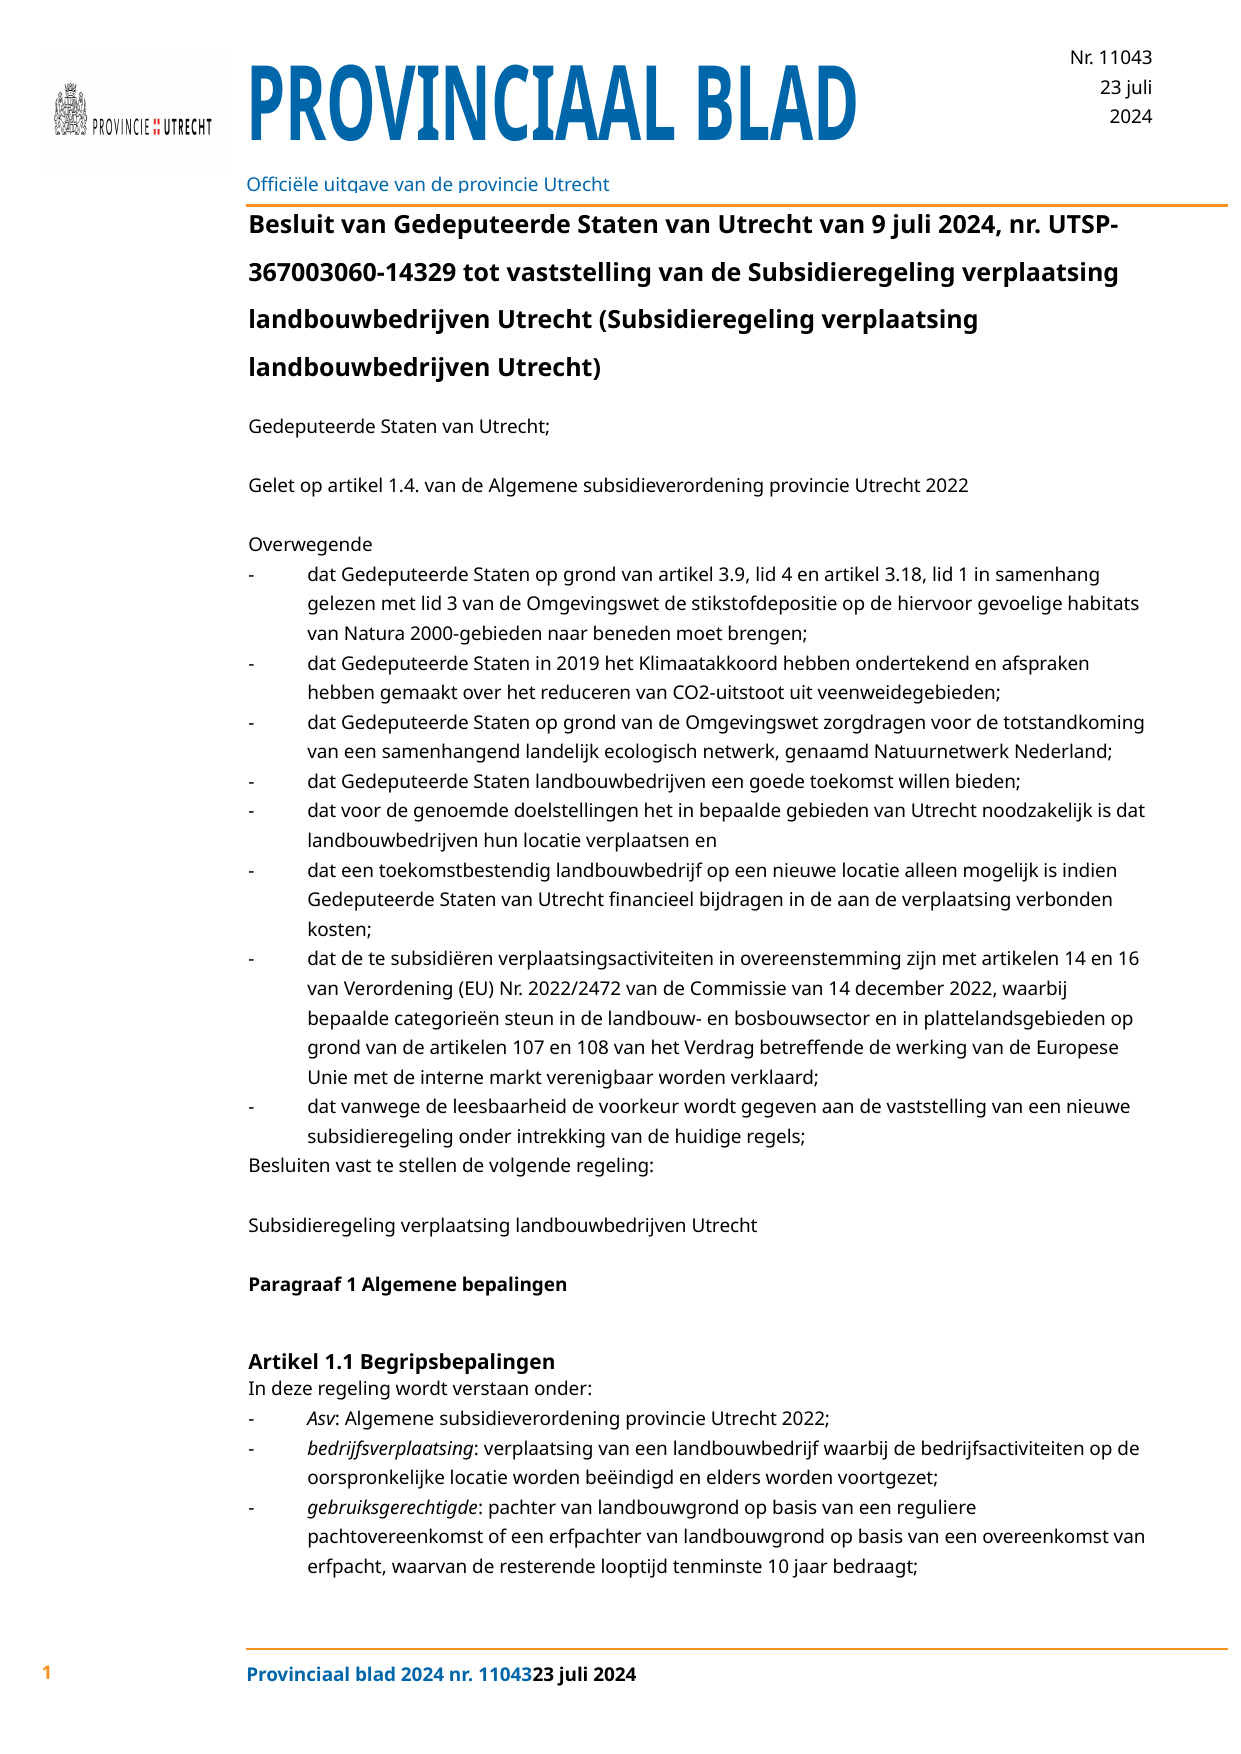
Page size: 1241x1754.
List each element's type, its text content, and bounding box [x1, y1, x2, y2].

list dat vanwege de leesbaarheid de voorkeur wordt gegeven aan de vaststelling van een nieuwe subsidieregeling onder intrekking van de huidige regels; [248, 1093, 1152, 1149]
picture [41, 47, 231, 172]
list dat Gedeputeerde Staten in 2019 het Klimaatakkoord hebben ondertekend en afspraken hebben gemaakt over het reduceren van CO2-uitstoot uit veenweidegebieden; [248, 650, 1152, 705]
text Paragraaf 1 Algemene bepalingen [248, 1271, 1152, 1297]
list dat Gedeputeerde Staten landbouwbedrijven een goede toekomst willen bieden; [248, 768, 1152, 794]
text Overwegende [248, 531, 1152, 557]
list dat voor de genoemde doelstellingen het in bepaalde gebieden van Utrecht noodzakelijk is dat landbouwbedrijven hun locatie verplaatsen en [248, 798, 1152, 853]
text Subsidieregeling verplaatsing landbouwbedrijven Utrecht [248, 1212, 1152, 1238]
text Gelet op artikel 1.4. van de Algemene subsidieverordening provincie Utrecht 2022 [248, 472, 1152, 498]
list bedrijfsverplaatsing: verplaatsing van een landbouwbedrijf waarbij de bedrijfsactiviteiten op de oorspronkelijke locatie worden beëindigd en elders worden voortgezet; [248, 1435, 1152, 1490]
text In deze regeling wordt verstaan onder: [248, 1376, 1152, 1401]
text Besluit van Gedeputeerde Staten van Utrecht van 9 juli 2024, nr. UTSP-367003060-14329 tot vaststelling van de Subsidieregeling verplaatsing landbouwbedrijven Utrecht (Subsidieregeling verplaatsing landbouwbedrijven Utrecht) [248, 207, 1152, 384]
list dat Gedeputeerde Staten op grond van artikel 3.9, lid 4 en artikel 3.18, lid 1 in samenhang gelezen met lid 3 van de Omgevingswet de stikstofdepositie op de hiervoor gevoelige habitats van Natura 2000-gebieden naar beneden moet brengen; [248, 561, 1152, 646]
list dat Gedeputeerde Staten op grond van de Omgevingswet zorgdragen voor de totstandkoming van een samenhangend landelijk ecologisch netwerk, genaamd Natuurnetwerk Nederland; [248, 709, 1152, 764]
text Artikel 1.1 Begripsbepalingen [248, 1347, 1152, 1376]
list dat de te subsidiëren verplaatsingsactiviteiten in overeenstemming zijn met artikelen 14 en 16 van Verordening (EU) Nr. 2022/2472 van de Commissie van 14 december 2022, waarbij bepaalde categorieën steun in de landbouw- en bosbouwsector en in plattelandsgebieden op grond van de artikelen 107 en 108 van het Verdrag betreffende de werking van de Europese Unie met de interne markt verenigbaar worden verklaard; [248, 946, 1152, 1090]
text Besluiten vast te stellen de volgende regeling: [248, 1153, 1152, 1178]
list gebruiksgerechtigde: pachter van landbouwgrond op basis van een reguliere pachtovereenkomst of een erfpachter van landbouwgrond op basis van een overeenkomst van erfpacht, waarvan de resterende looptijd tenminste 10 jaar bedraagt; [248, 1494, 1152, 1579]
list dat een toekomstbestendig landbouwbedrijf op een nieuwe locatie alleen mogelijk is indien Gedeputeerde Staten van Utrecht financieel bijdragen in de aan de verplaatsing verbonden kosten; [248, 857, 1152, 942]
list Asv: Algemene subsidieverordening provincie Utrecht 2022; [248, 1405, 1152, 1431]
text Gedeputeerde Staten van Utrecht; [248, 413, 1152, 439]
